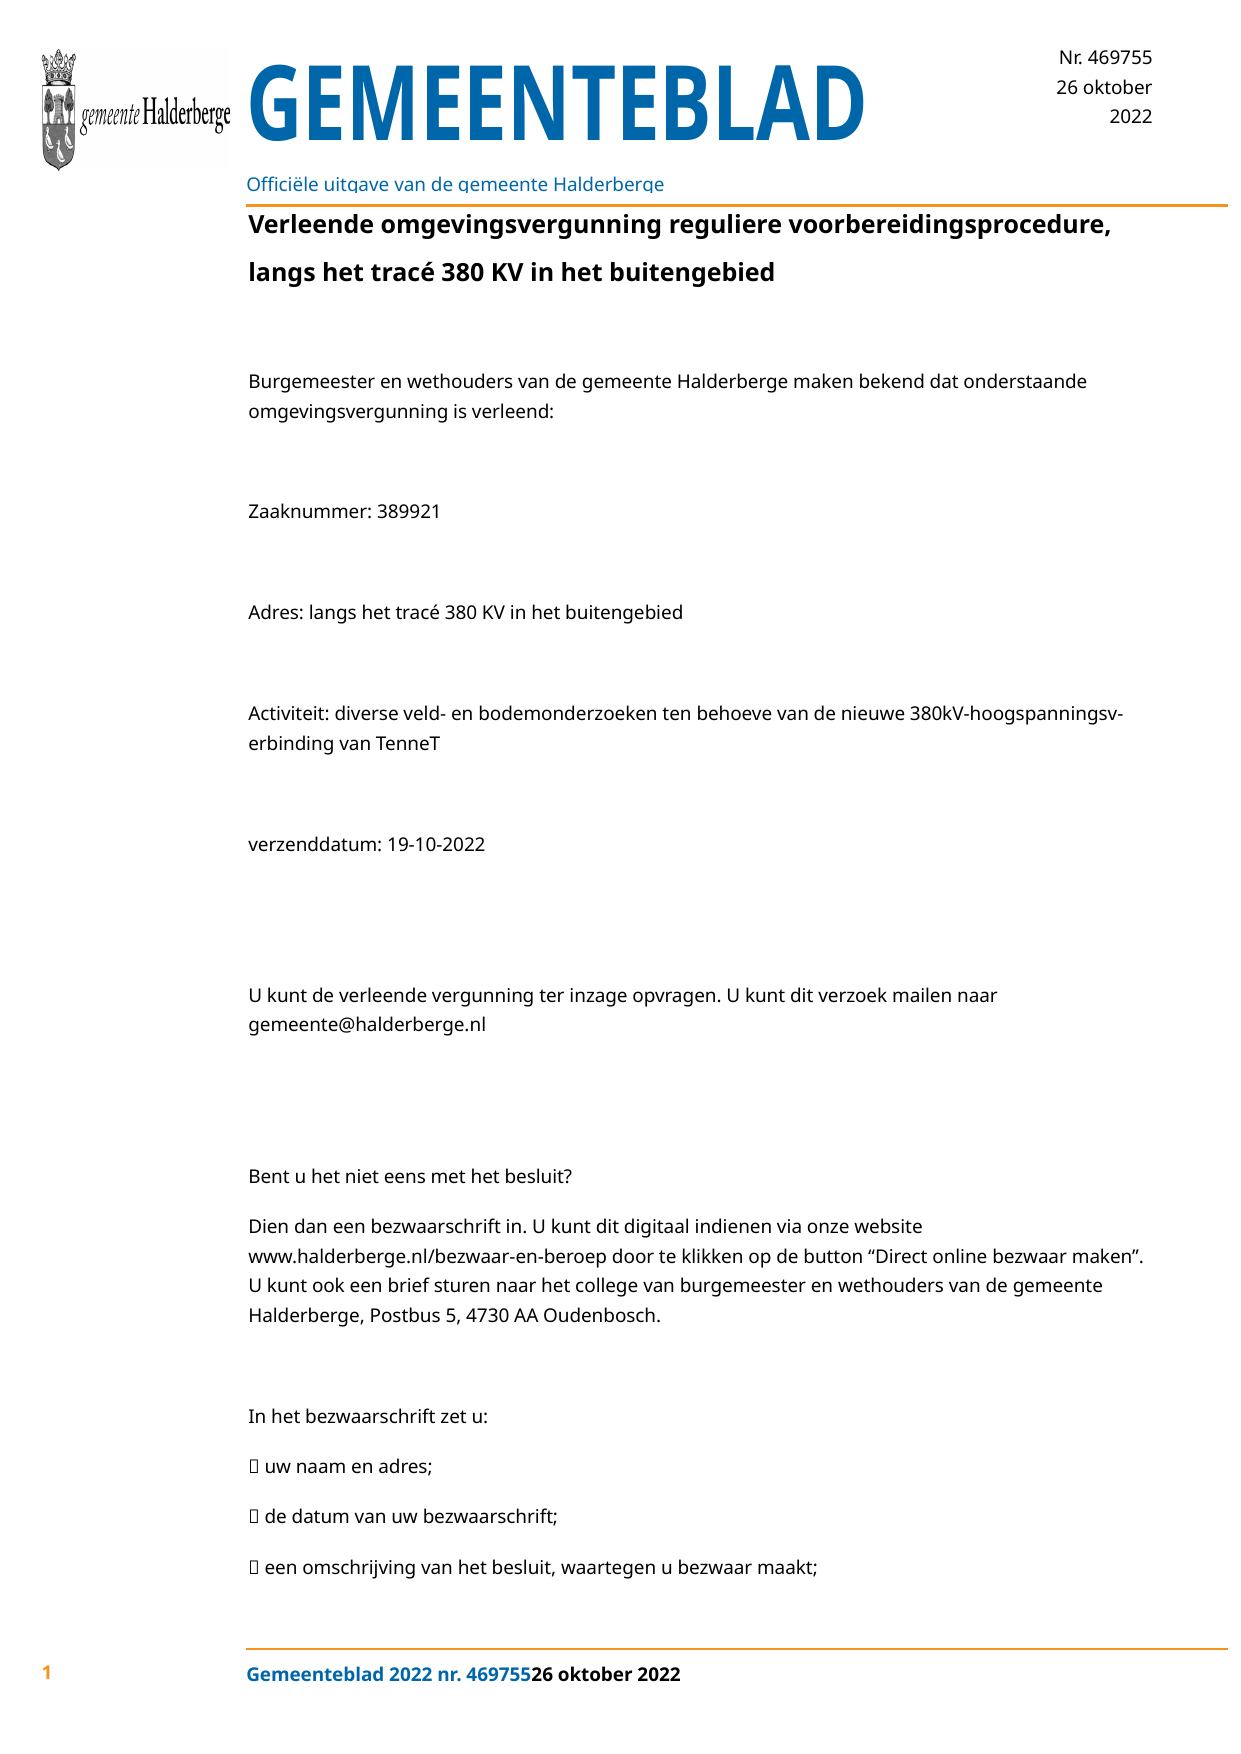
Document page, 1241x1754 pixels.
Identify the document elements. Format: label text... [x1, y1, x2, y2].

text Zaaknummer: 389921 [248, 499, 1152, 524]
text  de datum van uw bezwaarschrift; [248, 1504, 1152, 1529]
text verzenddatum: 19-10-2022 [248, 831, 1152, 857]
text  een omschrijving van het besluit, waartegen u bezwaar maakt; [248, 1554, 1152, 1580]
picture [41, 47, 231, 172]
text U kunt de verleende vergunning ter inzage opvragen. U kunt dit verzoek mailen naar gemeente@halderberge.nl [248, 982, 1152, 1037]
text Activiteit: diverse veld- en bodemonde­rzoeken ten behoeve van de nieuwe 380kV-hoogspann­ingsv­erbin­ding van TenneT [248, 700, 1152, 756]
text Burgemeester en wethouders van de gemeente Halderberge maken bekend dat onderstaande omgevingsvergunning is verleend: [248, 368, 1152, 424]
text Verleende omgevingsvergunning reguliere voorbereidingsprocedure, langs het tracé 380 KV in het buitengebied [248, 207, 1152, 288]
text  uw naam en adres; [248, 1453, 1152, 1479]
text Dien dan een bezwaarschrift in. U kunt dit digitaal indienen via onze website www.halderberge.nl/bezwaar-en-beroep door te klikken op de button “Direct online bezwaar maken”. U kunt ook een brief sturen naar het college van burgemeester en wethouders van de gemeente Halderberge, Postbus 5, 4730 AA Oudenbosch. [248, 1213, 1152, 1328]
text In het bezwaarschrift zet u: [248, 1403, 1152, 1429]
text Bent u het niet eens met het besluit? [248, 1163, 1152, 1189]
text Adres: langs het tracé 380 KV in het buitengebied [248, 599, 1152, 625]
